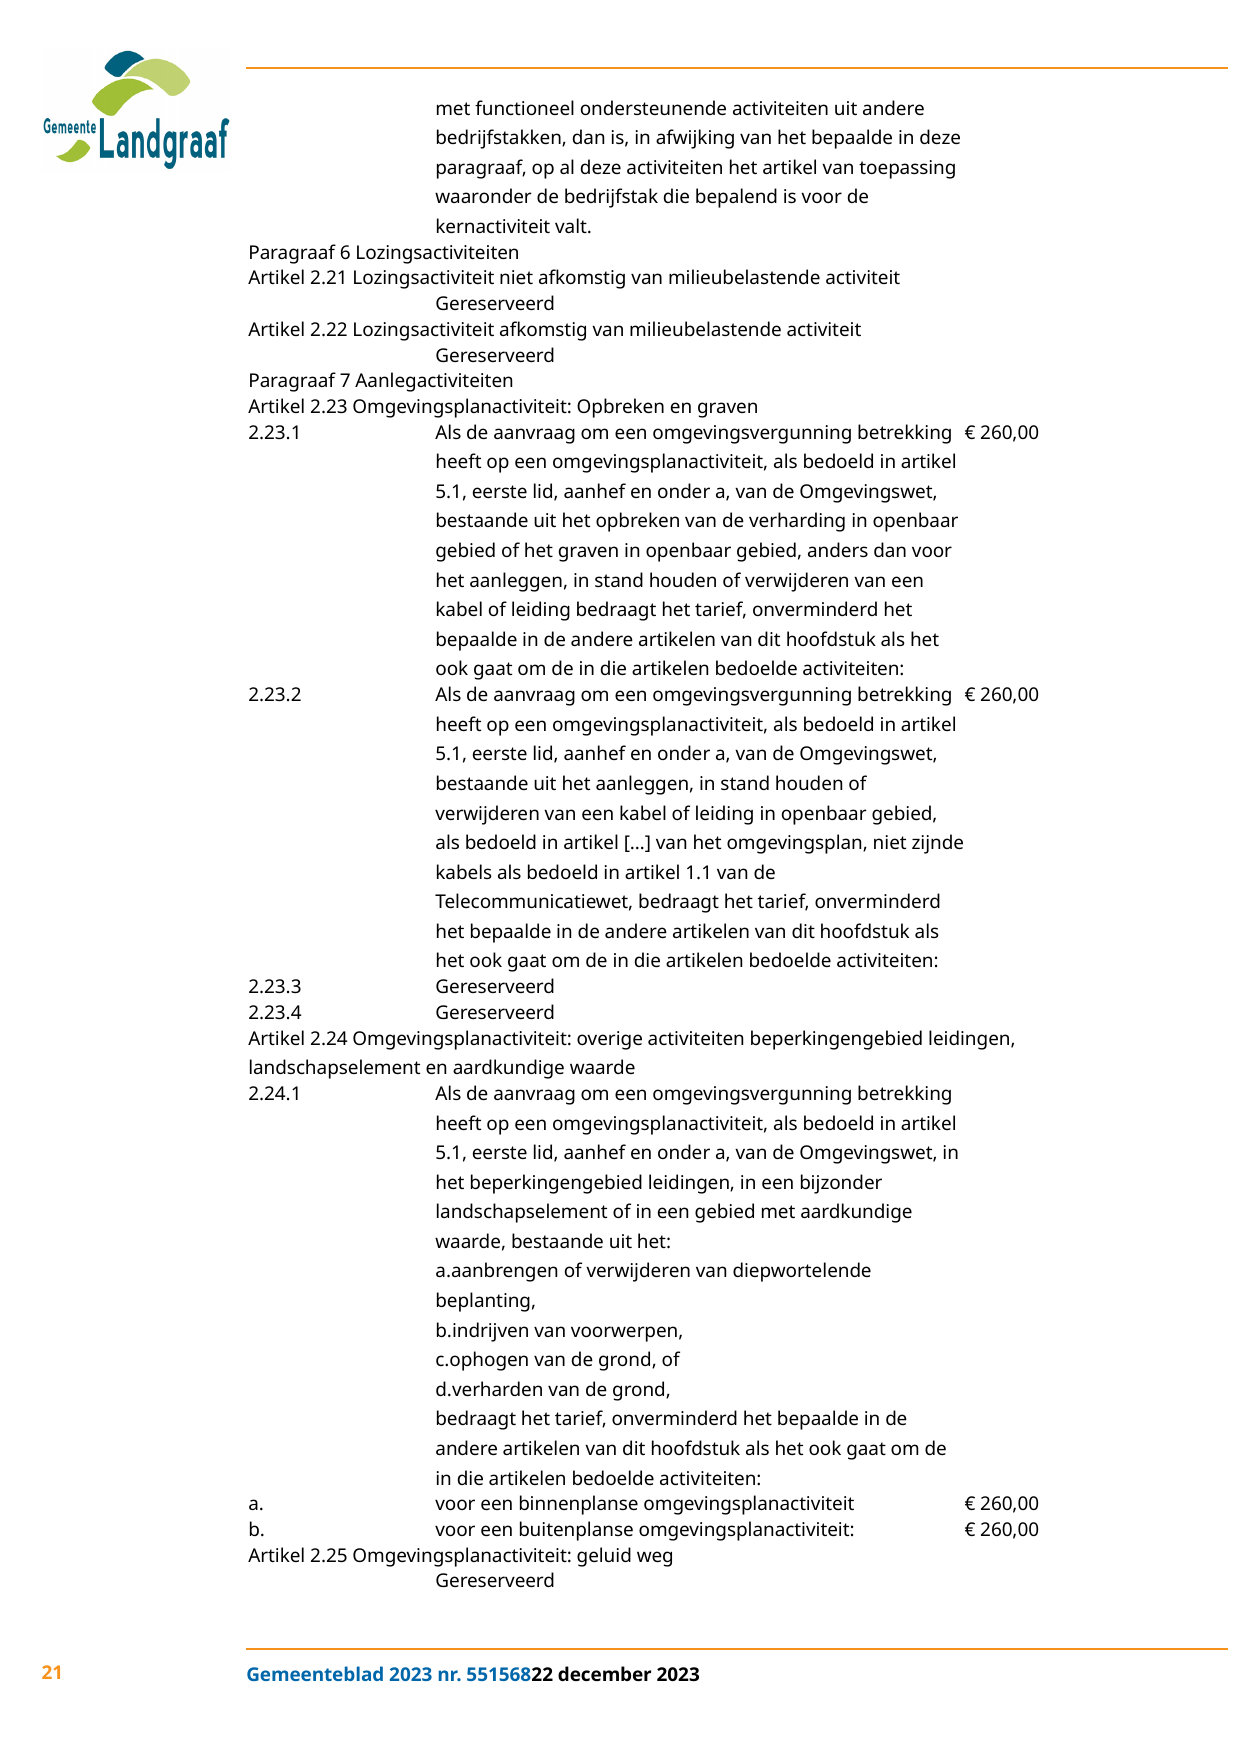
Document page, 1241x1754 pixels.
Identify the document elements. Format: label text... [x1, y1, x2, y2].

table_cell b. [248, 1516, 435, 1542]
table_cell voor een binnenplanse omgevingsplanactiviteit [435, 1490, 964, 1516]
table_cell Artikel 2.21 Lozingsactiviteit niet afkomstig van milieubelastende activiteit [248, 265, 1152, 290]
table_cell a. [248, 1490, 435, 1516]
table_cell Artikel 2.24 Omgevingsplanactiviteit: overige activiteiten beperkingengebied leidingen, landschapselement en aardkundige waarde [248, 1025, 1152, 1080]
table_cell Artikel 2.22 Lozingsactiviteit afkomstig van milieubelastende activiteit [248, 316, 1152, 342]
table_cell [964, 999, 1152, 1025]
table_cell [964, 342, 1152, 367]
table_cell Als de aanvraag om een omgevingsvergunning betrekking heeft op een omgevingsplanactiviteit, als bedoeld in artikel 5.1, eerste lid, aanhef en onder a, van de Omgevingswet, in het beperkingengebied leidingen, in een bijzonder landschapselement of in een gebied met aardkundige waarde, bestaande uit het: a.aanbrengen of verwijderen van diepwortelende beplanting, b.indrijven van voorwerpen, c.ophogen van de grond, of d.verharden van de grond, bedraagt het tarief, onverminderd het bepaalde in de andere artikelen van dit hoofdstuk als het ook gaat om de in die artikelen bedoelde activiteiten: [435, 1080, 964, 1490]
table_cell 2.23.4 [248, 999, 435, 1025]
table_cell [964, 1080, 1152, 1490]
table_cell Gereserveerd [435, 1568, 964, 1593]
picture [41, 47, 231, 172]
table_cell [964, 95, 1152, 239]
table_cell 2.24.1 [248, 1080, 435, 1490]
table_cell [248, 290, 435, 316]
table_cell Als de aanvraag om een omgevingsvergunning betrekking heeft op een omgevingsplanactiviteit, als bedoeld in artikel 5.1, eerste lid, aanhef en onder a, van de Omgevingswet, bestaande uit het aanleggen, in stand houden of verwijderen van een kabel of leiding in openbaar gebied, als bedoeld in artikel […] van het omgevingsplan, niet zijnde kabels als bedoeld in artikel 1.1 van de Telecommunicatiewet, bedraagt het tarief, onverminderd het bepaalde in de andere artikelen van dit hoofdstuk als het ook gaat om de in die artikelen bedoelde activiteiten: [435, 681, 964, 973]
table_cell Artikel 2.25 Omgevingsplanactiviteit: geluid weg [248, 1542, 1152, 1568]
table_cell [964, 1568, 1152, 1593]
table_cell € 260,00 [964, 1490, 1152, 1516]
table_cell Paragraaf 7 Aanlegactiviteiten [248, 368, 1152, 393]
table_cell Als de aanvraag om een omgevingsvergunning betrekking heeft op een omgevingsplanactiviteit, als bedoeld in artikel 5.1, eerste lid, aanhef en onder a, van de Omgevingswet, bestaande uit het opbreken van de verharding in openbaar gebied of het graven in openbaar gebied, anders dan voor het aanleggen, in stand houden of verwijderen van een kabel of leiding bedraagt het tarief, onverminderd het bepaalde in de andere artikelen van dit hoofdstuk als het ook gaat om de in die artikelen bedoelde activiteiten: [435, 419, 964, 681]
table_cell Gereserveerd [435, 973, 964, 999]
table_cell met functioneel ondersteunende activiteiten uit andere bedrijfstakken, dan is, in afwijking van het bepaalde in deze paragraaf, op al deze activiteiten het artikel van toepassing waaronder de bedrijfstak die bepalend is voor de kernactiviteit valt. [435, 95, 964, 239]
table_cell Paragraaf 6 Lozingsactiviteiten [248, 239, 1152, 264]
table_cell € 260,00 [964, 1516, 1152, 1542]
table_cell € 260,00 [964, 681, 1152, 973]
table_cell Gereserveerd [435, 342, 964, 367]
table_cell Gereserveerd [435, 290, 964, 316]
table_cell 2.23.2 [248, 681, 435, 973]
table_cell € 260,00 [964, 419, 1152, 681]
table_cell 2.23.3 [248, 973, 435, 999]
table_cell Gereserveerd [435, 999, 964, 1025]
table_cell Artikel 2.23 Omgevingsplanactiviteit: Opbreken en graven [248, 393, 1152, 419]
table_cell [248, 95, 435, 239]
table_cell voor een buitenplanse omgevingsplanactiviteit: [435, 1516, 964, 1542]
table_cell 2.23.1 [248, 419, 435, 681]
table_cell [248, 342, 435, 367]
table_cell [964, 290, 1152, 316]
table_cell [248, 1568, 435, 1593]
table_cell [964, 973, 1152, 999]
